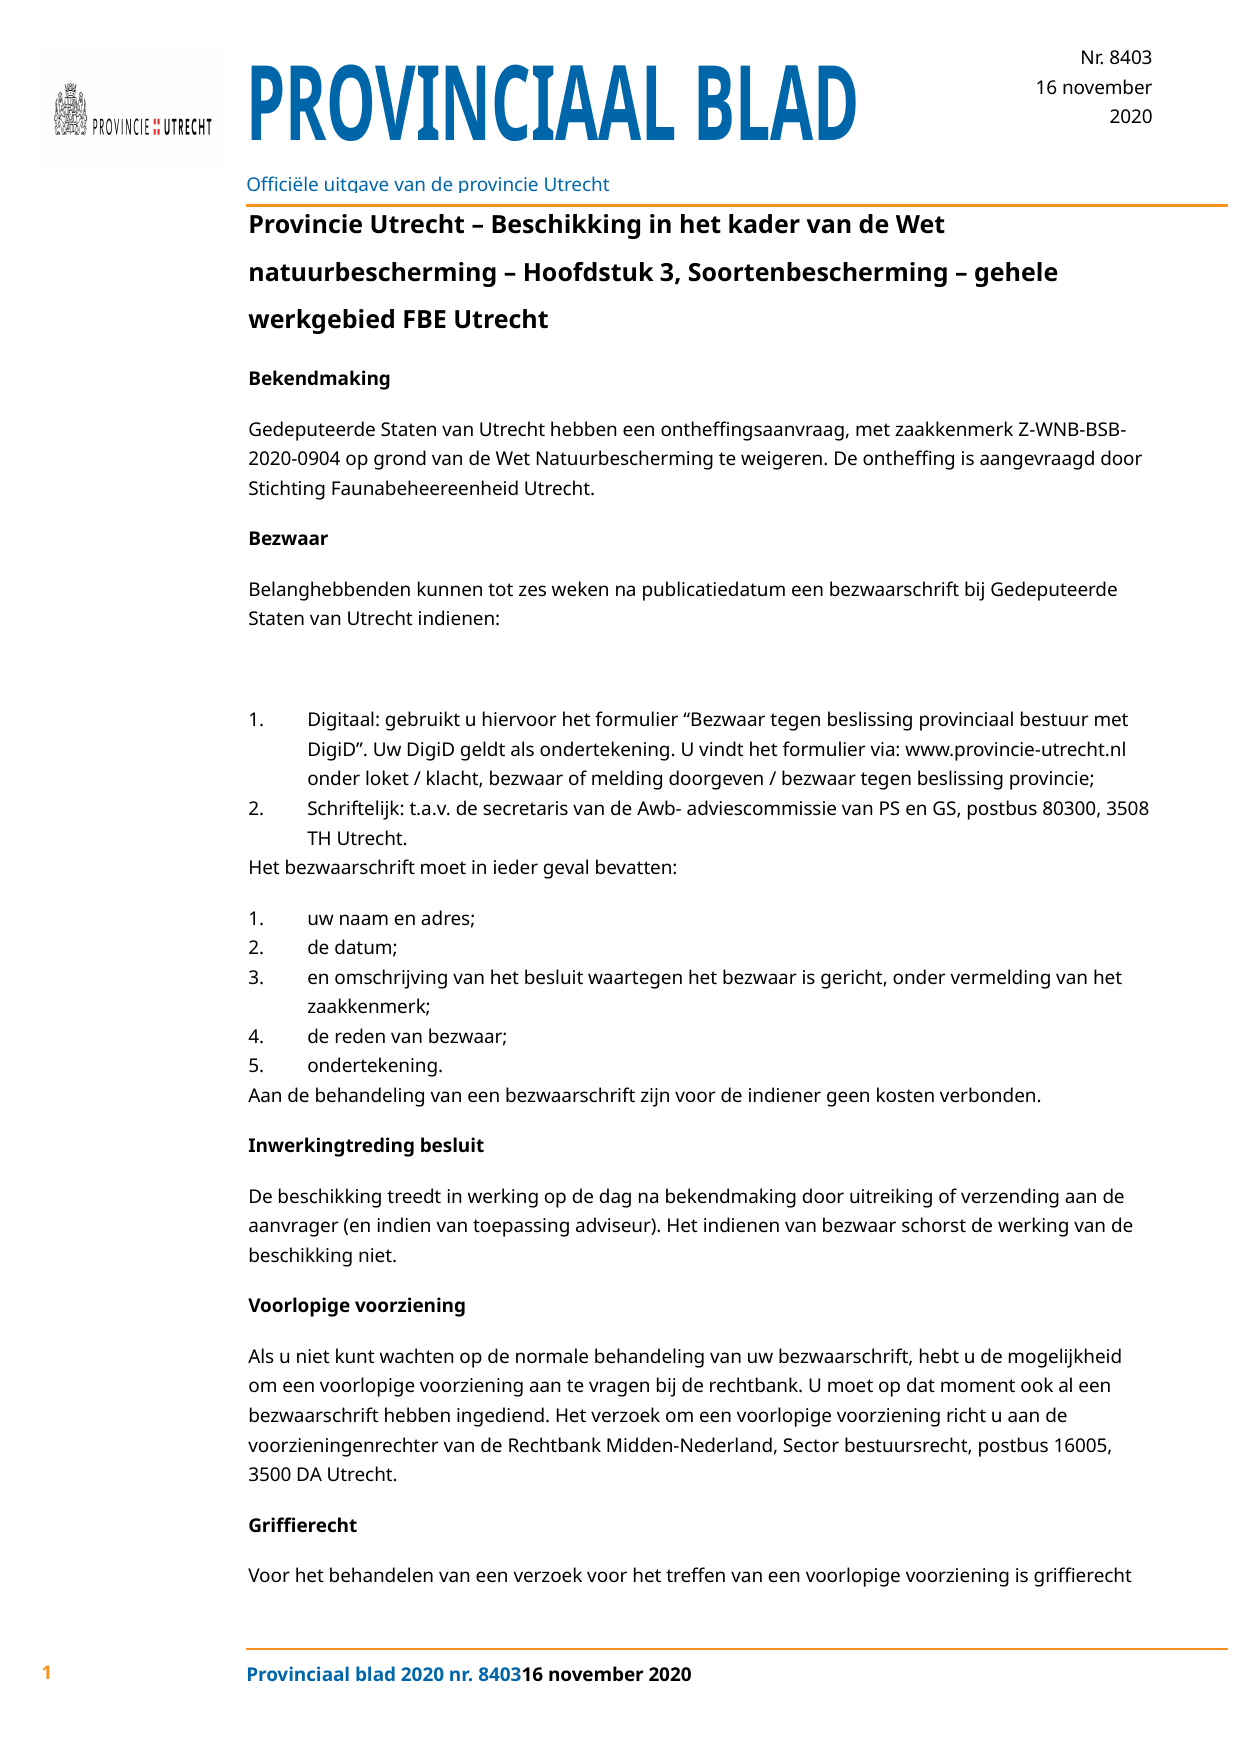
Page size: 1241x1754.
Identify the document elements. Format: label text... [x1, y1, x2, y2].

list Digitaal: gebruikt u hiervoor het formulier “Bezwaar tegen beslissing provinciaal bestuur met DigiD”. Uw DigiD geldt als ondertekening. U vindt het formulier via: www.provincie-utrecht.nl onder loket / klacht, bezwaar of melding doorgeven / bezwaar tegen beslissing provincie; [248, 706, 1152, 791]
text Gedeputeerde Staten van Utrecht hebben een ontheffingsaanvraag, met zaakkenmerk Z-WNB-BSB-2020-0904 op grond van de Wet Natuurbescherming te weigeren. De ontheffing is aangevraagd door Stichting Faunabeheereenheid Utrecht. [248, 416, 1152, 501]
list en omschrijving van het besluit waartegen het bezwaar is gericht, onder vermelding van het zaakkenmerk; [248, 964, 1152, 1019]
text Inwerkingtreding besluit [248, 1133, 1152, 1158]
text Het bezwaarschrift moet in ieder geval bevatten: [248, 854, 1152, 880]
text Belanghebbenden kunnen tot zes weken na publicatiedatum een bezwaarschrift bij Gedeputeerde Staten van Utrecht indienen: [248, 576, 1152, 631]
picture [41, 47, 231, 172]
text Aan de behandeling van een bezwaarschrift zijn voor de indiener geen kosten verbonden. [248, 1082, 1152, 1108]
text De beschikking treedt in werking op de dag na bekendmaking door uitreiking of verzending aan de aanvrager (en indien van toepassing adviseur). Het indienen van bezwaar schorst de werking van de beschikking niet. [248, 1183, 1152, 1268]
list de datum; [248, 934, 1152, 960]
text Bekendmaking [248, 366, 1152, 391]
text Griffierecht [248, 1512, 1152, 1537]
list uw naam en adres; [248, 905, 1152, 930]
text Bezwaar [248, 526, 1152, 551]
text Als u niet kunt wachten op de normale behandeling van uw bezwaarschrift, hebt u de mogelijkheid om een voorlopige voorziening aan te vragen bij de rechtbank. U moet op dat moment ook al een bezwaarschrift hebben ingediend. Het verzoek om een voorlopige voorziening richt u aan de voorzieningenrechter van de Rechtbank Midden-Nederland, Sector bestuursrecht, postbus 16005, 3500 DA Utrecht. [248, 1343, 1152, 1487]
text Voor het behandelen van een verzoek voor het treffen van een voorlopige voorziening is griffierecht [248, 1562, 1152, 1588]
list ondertekening. [248, 1053, 1152, 1078]
list Schriftelijk: t.a.v. de secretaris van de Awb- adviescommissie van PS en GS, postbus 80300, 3508 TH Utrecht. [248, 795, 1152, 850]
text Voorlopige voorziening [248, 1293, 1152, 1318]
text Provincie Utrecht – Beschikking in het kader van de Wet natuurbescherming – Hoofdstuk 3, Soortenbescherming – gehele werkgebied FBE Utrecht [248, 207, 1152, 336]
list de reden van bezwaar; [248, 1023, 1152, 1049]
